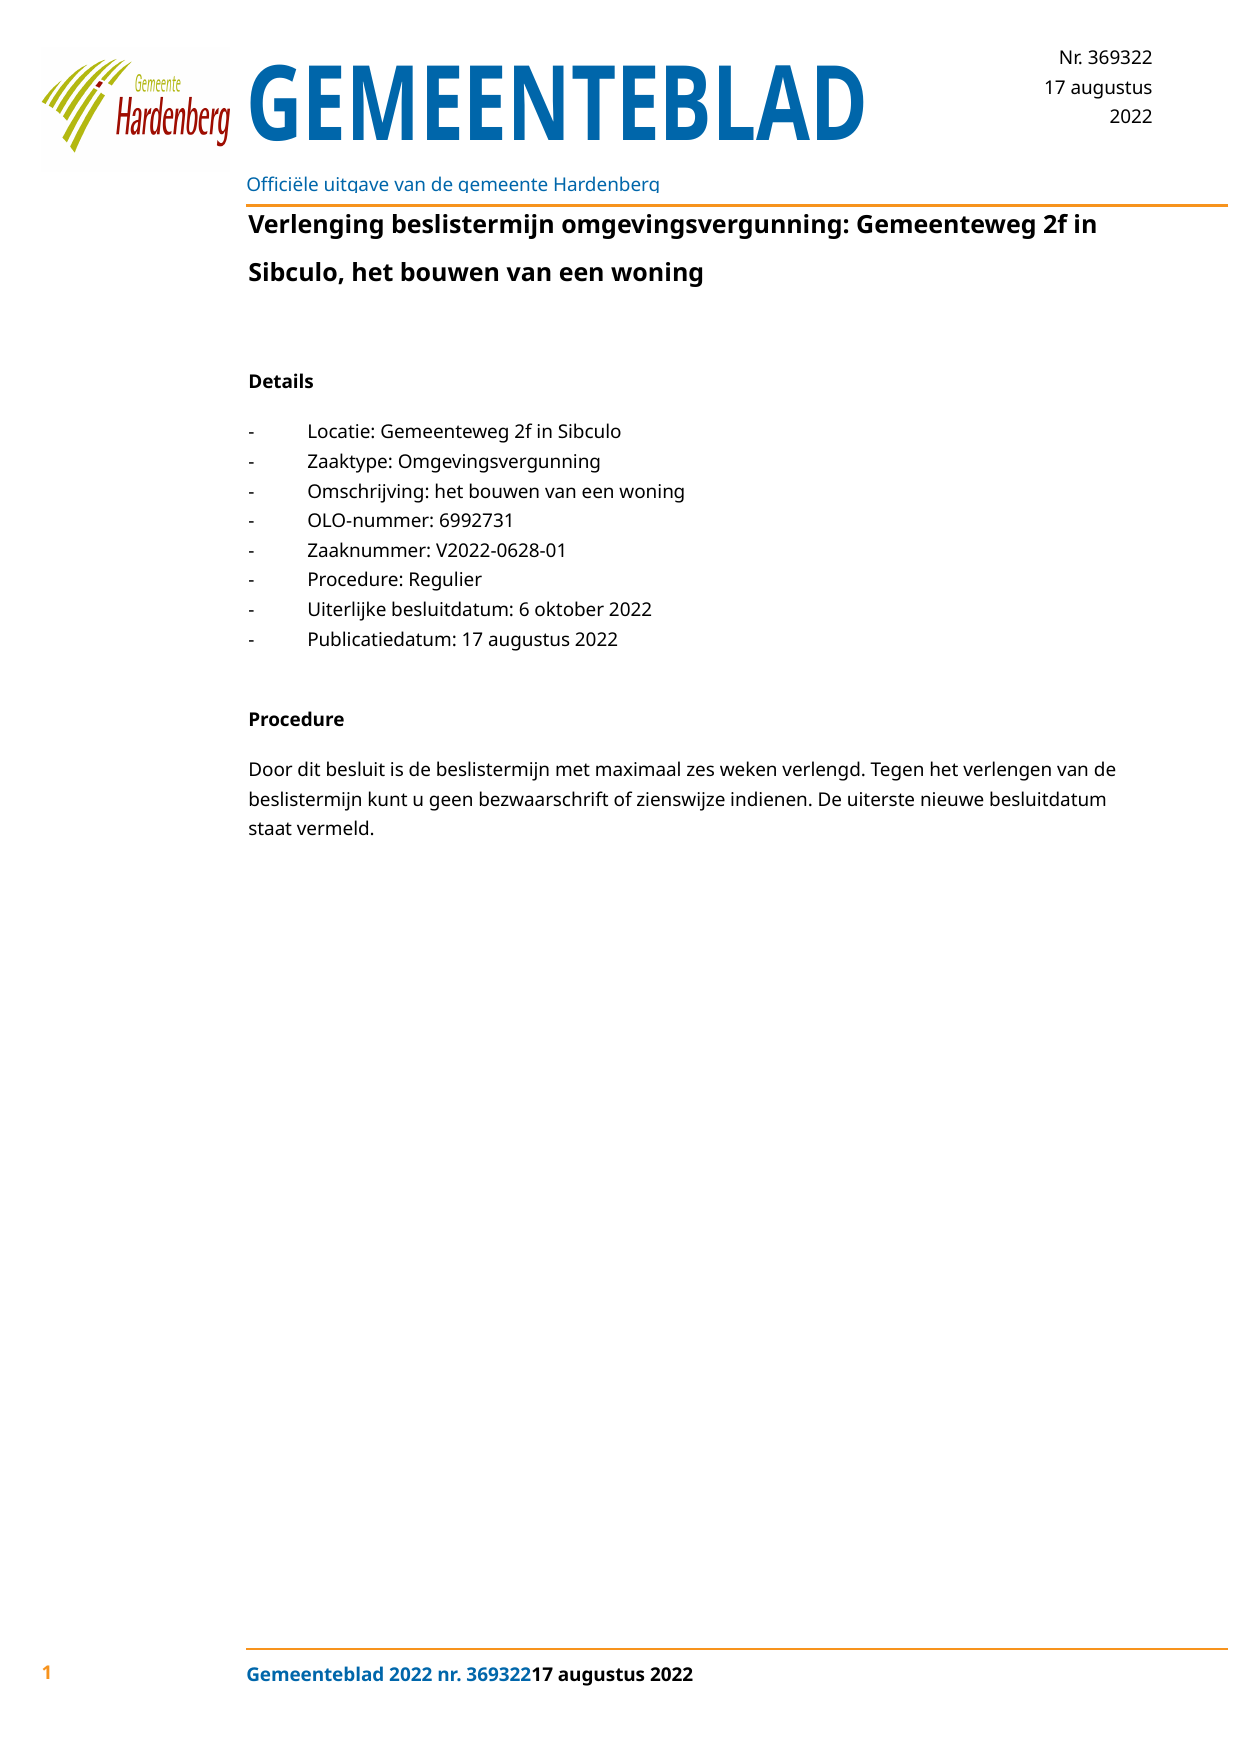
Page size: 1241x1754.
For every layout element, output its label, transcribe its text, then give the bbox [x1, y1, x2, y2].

list Zaaknummer: V2022-0628-01 [248, 537, 1152, 563]
picture [41, 47, 231, 172]
text Details [248, 368, 1152, 394]
list Locatie: Gemeenteweg 2f in Sibculo [248, 419, 1152, 444]
list Zaaktype: Omgevingsvergunning [248, 448, 1152, 474]
list OLO-nummer: 6992731 [248, 507, 1152, 533]
list Uiterlijke besluitdatum: 6 oktober 2022 [248, 596, 1152, 622]
list Procedure: Regulier [248, 567, 1152, 592]
text Door dit besluit is de beslistermijn met maximaal zes weken verlengd. Tegen het verlengen van de beslistermijn kunt u geen bezwaarschrift of zienswijze indienen. De uiterste nieuwe besluitdatum staat vermeld. [248, 756, 1152, 841]
text Verlenging beslistermijn omgevingsvergunning: Gemeenteweg 2f in Sibculo, het bouwen van een woning [248, 207, 1152, 288]
list Omschrijving: het bouwen van een woning [248, 478, 1152, 504]
text Procedure [248, 706, 1152, 732]
list Publicatiedatum: 17 augustus 2022 [248, 626, 1152, 652]
